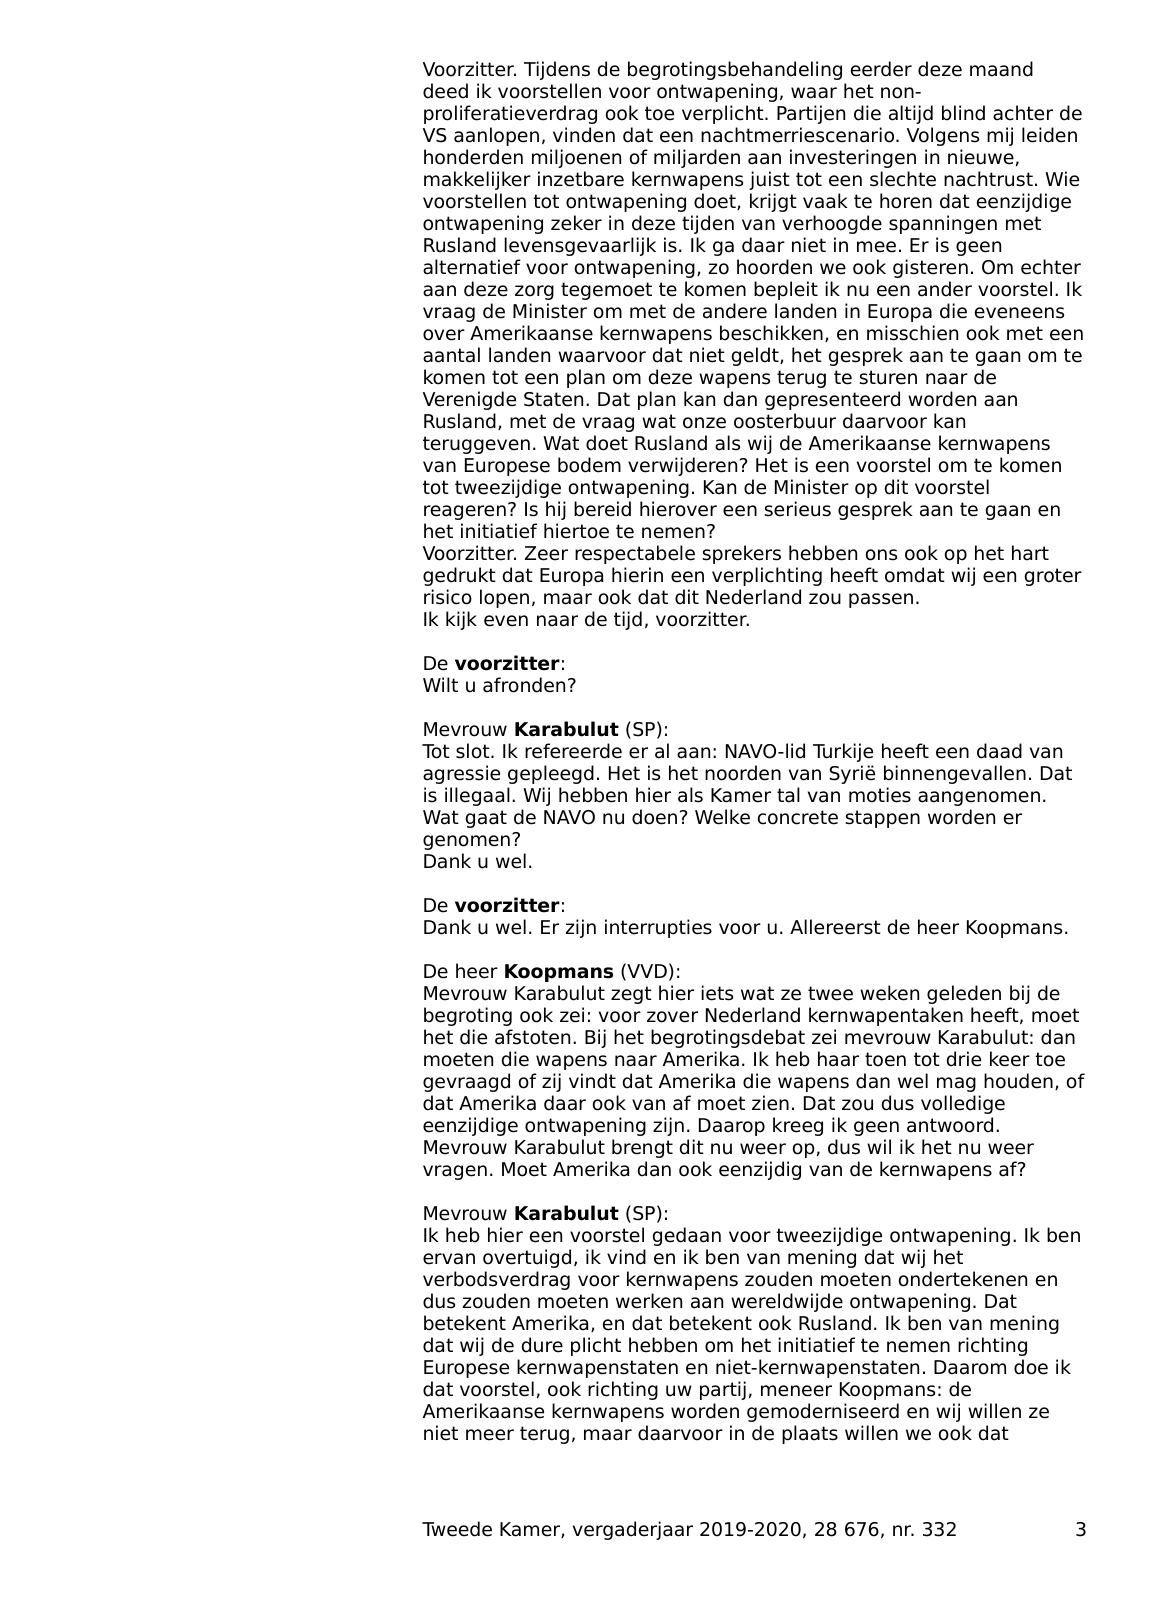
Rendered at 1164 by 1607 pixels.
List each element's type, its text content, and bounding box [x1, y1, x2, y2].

text De voorzitter: [422, 895, 1087, 917]
text Ik heb hier een voorstel gedaan voor tweezijdige ontwapening. Ik ben ervan overtuigd, ik vind en ik ben van mening dat wij het verbodsverdrag voor kernwapens zouden moeten ondertekenen en dus zouden moeten werken aan wereldwijde ontwapening. Dat betekent Amerika, en dat betekent ook Rusland. Ik ben van mening dat wij de dure plicht hebben om het initiatief te nemen richting Europese kernwapenstaten en niet-kernwapenstaten. Daarom doe ik dat voorstel, ook richting uw partij, meneer Koopmans: de Amerikaanse kernwapens worden gemoderniseerd en wij willen ze niet meer terug, maar daarvoor in de plaats willen we ook dat [422, 1225, 1087, 1445]
text Dank u wel. [422, 851, 1087, 873]
text Mevrouw Karabulut (SP): [422, 719, 1087, 741]
text De heer Koopmans (VVD): [422, 961, 1087, 983]
text Tot slot. Ik refereerde er al aan: NAVO-lid Turkije heeft een daad van agressie gepleegd. Het is het noorden van Syrië binnengevallen. Dat is illegaal. Wij hebben hier als Kamer tal van moties aangenomen. Wat gaat de NAVO nu doen? Welke concrete stappen worden er genomen? [422, 741, 1087, 851]
text Dank u wel. Er zijn interrupties voor u. Allereerst de heer Koopmans. [422, 917, 1087, 939]
text Ik kijk even naar de tijd, voorzitter. [422, 608, 1087, 631]
text Wilt u afronden? [422, 675, 1087, 697]
text Voorzitter. Tijdens de begrotingsbehandeling eerder deze maand deed ik voorstellen voor ontwapening, waar het non-proliferatieverdrag ook toe verplicht. Partijen die altijd blind achter de VS aanlopen, vinden dat een nachtmerriescenario. Volgens mij leiden honderden miljoenen of miljarden aan investeringen in nieuwe, makkelijker inzetbare kernwapens juist tot een slechte nachtrust. Wie voorstellen tot ontwapening doet, krijgt vaak te horen dat eenzijdige ontwapening zeker in deze tijden van verhoogde spanningen met Rusland levensgevaarlijk is. Ik ga daar niet in mee. Er is geen alternatief voor ontwapening, zo hoorden we ook gisteren. Om echter aan deze zorg tegemoet te komen bepleit ik nu een ander voorstel. Ik vraag de Minister om met de andere landen in Europa die eveneens over Amerikaanse kernwapens beschikken, en misschien ook met een aantal landen waarvoor dat niet geldt, het gesprek aan te gaan om te komen tot een plan om deze wapens terug te sturen naar de Verenigde Staten. Dat plan kan dan gepresenteerd worden aan Rusland, met de vraag wat onze oosterbuur daarvoor kan teruggeven. Wat doet Rusland als wij de Amerikaanse kernwapens van Europese bodem verwijderen? Het is een voorstel om te komen tot tweezijdige ontwapening. Kan de Minister op dit voorstel reageren? Is hij bereid hierover een serieus gesprek aan te gaan en het initiatief hiertoe te nemen? [422, 59, 1087, 543]
text Voorzitter. Zeer respectabele sprekers hebben ons ook op het hart gedrukt dat Europa hierin een verplichting heeft omdat wij een groter risico lopen, maar ook dat dit Nederland zou passen. [422, 543, 1087, 608]
text De voorzitter: [422, 653, 1087, 675]
text Mevrouw Karabulut zegt hier iets wat ze twee weken geleden bij de begroting ook zei: voor zover Nederland kernwapentaken heeft, moet het die afstoten. Bij het begrotingsdebat zei mevrouw Karabulut: dan moeten die wapens naar Amerika. Ik heb haar toen tot drie keer toe gevraagd of zij vindt dat Amerika die wapens dan wel mag houden, of dat Amerika daar ook van af moet zien. Dat zou dus volledige eenzijdige ontwapening zijn. Daarop kreeg ik geen antwoord. Mevrouw Karabulut brengt dit nu weer op, dus wil ik het nu weer vragen. Moet Amerika dan ook eenzijdig van de kernwapens af? [422, 983, 1087, 1181]
text Mevrouw Karabulut (SP): [422, 1203, 1087, 1225]
